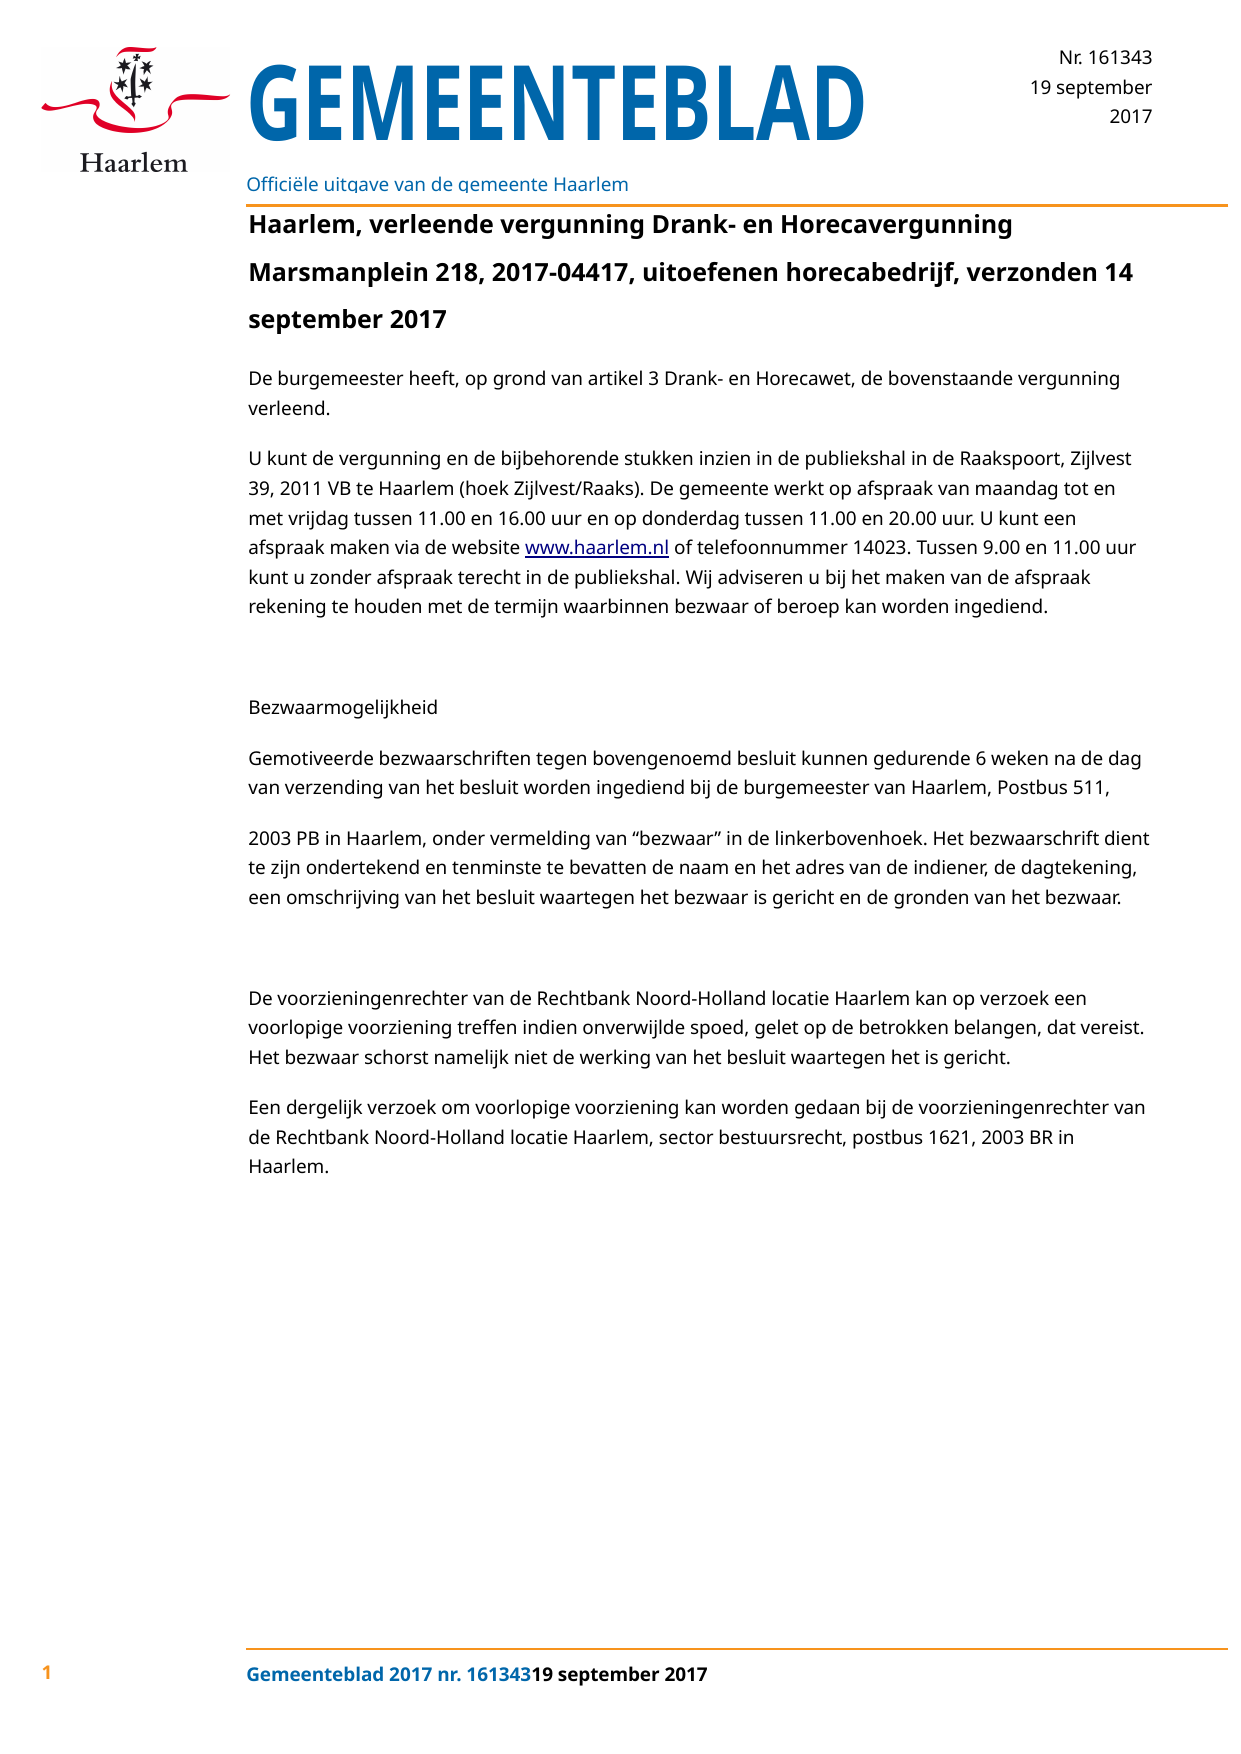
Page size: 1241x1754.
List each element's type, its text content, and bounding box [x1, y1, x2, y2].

text 2003 PB in Haarlem, onder vermelding van “bezwaar” in de linkerbovenhoek. Het bezwaarschrift dient te zijn ondertekend en tenminste te bevatten de naam en het adres van de indiener, de dagtekening, een omschrijving van het besluit waartegen het bezwaar is gericht en de gronden van het bezwaar. [248, 825, 1152, 909]
text U kunt de vergunning en de bijbehorende stukken inzien in de publiekshal in de Raakspoort, Zijlvest 39, 2011 VB te Haarlem (hoek Zijlvest/Raaks). De gemeente werkt op afspraak van maandag tot en met vrijdag tussen 11.00 en 16.00 uur en op donderdag tussen 11.00 en 20.00 uur. U kunt een afspraak maken via de website www.haarlem.nl of telefoonnummer 14023. Tussen 9.00 en 11.00 uur kunt u zonder afspraak terecht in de publiekshal. Wij adviseren u bij het maken van de afspraak rekening te houden met de termijn waarbinnen bezwaar of beroep kan worden ingediend. [248, 446, 1152, 619]
text Een dergelijk verzoek om voorlopige voorziening kan worden gedaan bij de voorzieningenrechter van de Rechtbank Noord-Holland locatie Haarlem, sector bestuursrecht, postbus 1621, 2003 BR in Haarlem. [248, 1094, 1152, 1179]
text Gemotiveerde bezwaarschriften tegen bovengenoemd besluit kunnen gedurende 6 weken na de dag van verzending van het besluit worden ingediend bij de burgemeester van Haarlem, Postbus 511, [248, 745, 1152, 800]
text De voorzieningenrechter van de Rechtbank Noord-Holland locatie Haarlem kan op verzoek een voorlopige voorziening treffen indien onverwijlde spoed, gelet op de betrokken belangen, dat vereist. Het bezwaar schorst namelijk niet de werking van het besluit waartegen het is gericht. [248, 985, 1152, 1069]
text Haarlem, verleende vergunning Drank- en Horecavergunning Marsmanplein 218, 2017-04417, uitoefenen horecabedrijf, verzonden 14 september 2017 [248, 207, 1152, 336]
text Bezwaarmogelijkheid [248, 694, 1152, 720]
text De burgemeester heeft, op grond van artikel 3 Drank- en Horecawet, de bovenstaande vergunning verleend. [248, 366, 1152, 421]
picture [41, 47, 231, 172]
